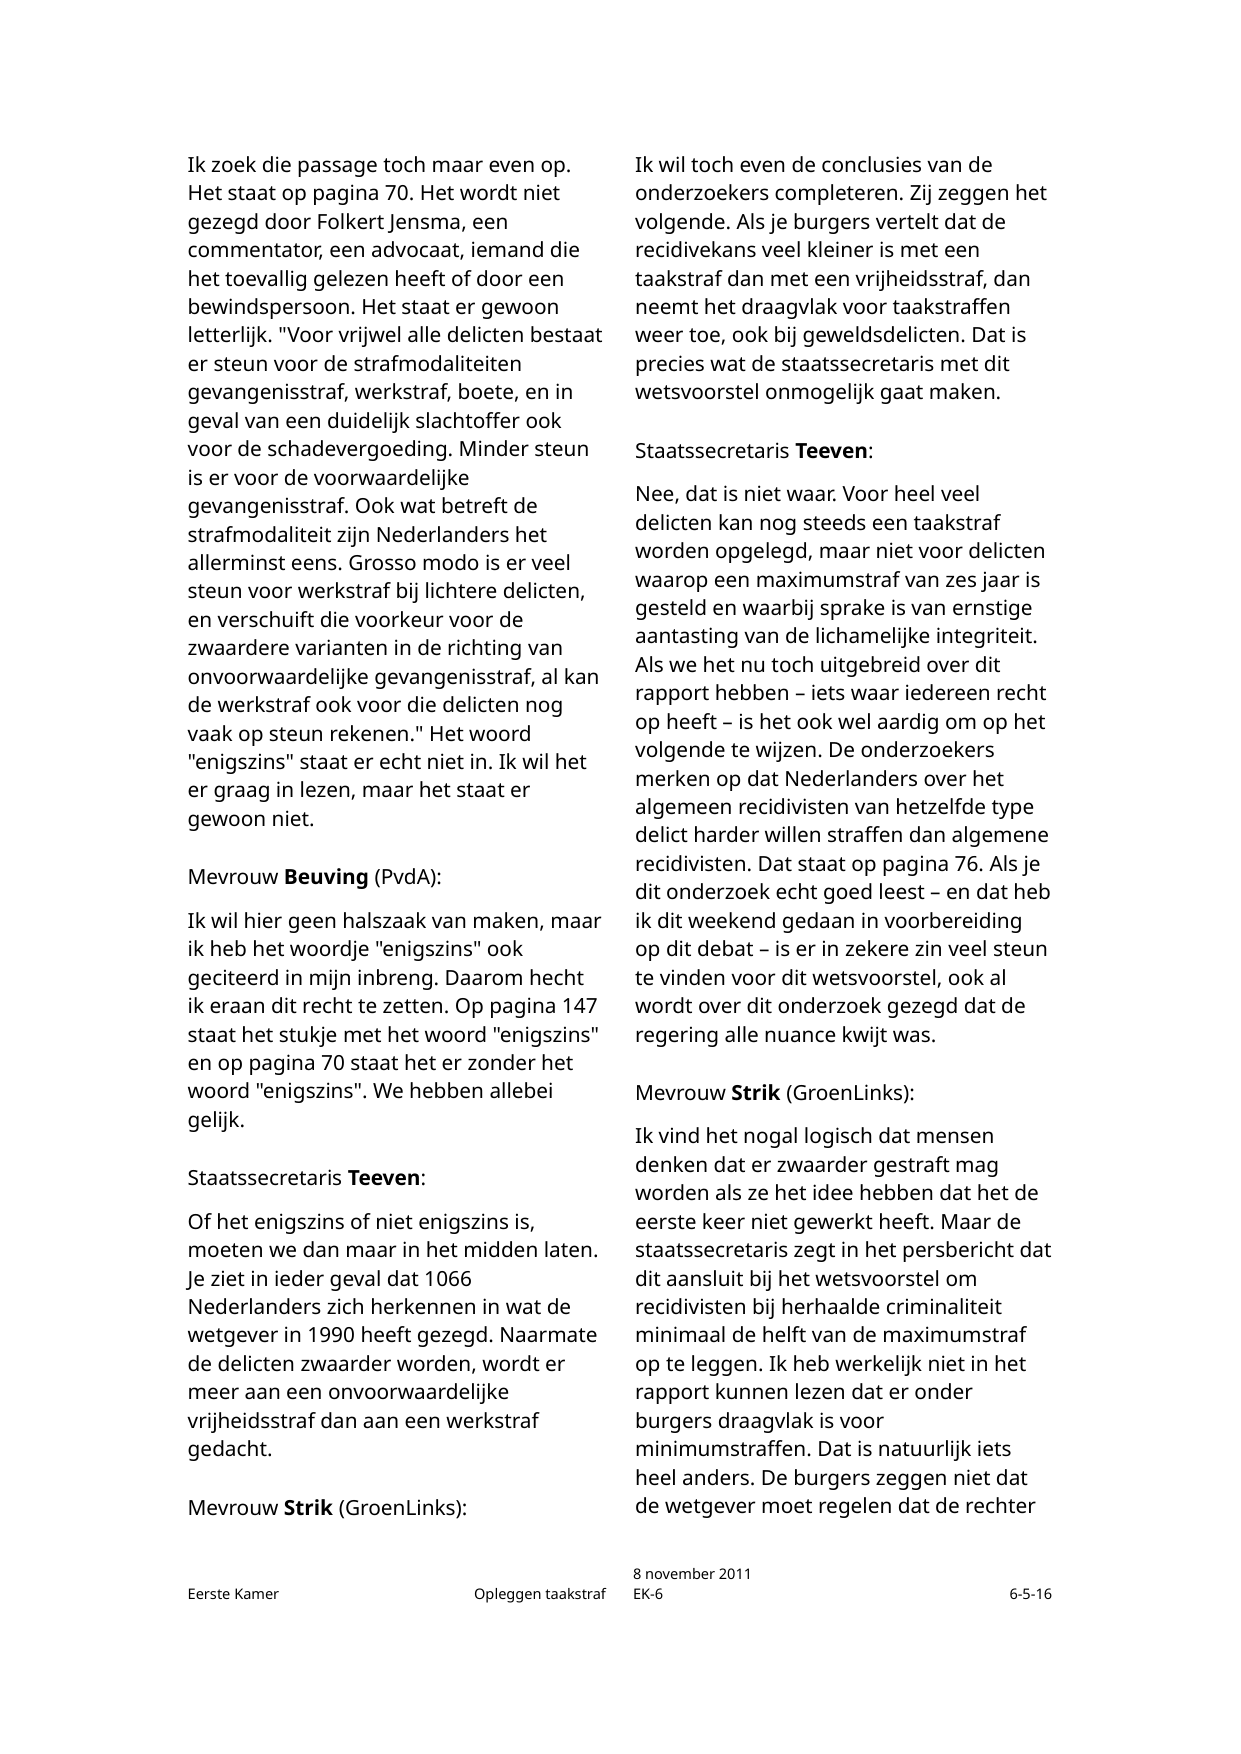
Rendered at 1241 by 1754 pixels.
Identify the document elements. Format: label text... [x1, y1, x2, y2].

text Staatssecretaris Teeven: [187, 1163, 605, 1192]
text Ik wil toch even de conclusies van de onderzoekers completeren. Zij zeggen het volgende. Als je burgers vertelt dat de recidivekans veel kleiner is met een taakstraf dan met een vrijheidsstraf, dan neemt het draagvlak voor taakstraffen weer toe, ook bij geweldsdelicten. Dat is precies wat de staatssecretaris met dit wetsvoorstel onmogelijk gaat maken. [635, 150, 1053, 406]
text Ik vind het nogal logisch dat mensen denken dat er zwaarder gestraft mag worden als ze het idee hebben dat het de eerste keer niet gewerkt heeft. Maar de staatssecretaris zegt in het persbericht dat dit aansluit bij het wetsvoorstel om recidivisten bij herhaalde criminaliteit minimaal de helft van de maximumstraf op te leggen. Ik heb werkelijk niet in het rapport kunnen lezen dat er onder burgers draagvlak is voor minimumstraffen. Dat is natuurlijk iets heel anders. De burgers zeggen niet dat de wetgever moet regelen dat de rechter [635, 1122, 1053, 1520]
text Of het enigszins of niet enigszins is, moeten we dan maar in het midden laten. Je ziet in ieder geval dat 1066 Nederlanders zich herkennen in wat de wetgever in 1990 heeft gezegd. Naarmate de delicten zwaarder worden, wordt er meer aan een onvoorwaardelijke vrijheidsstraf dan aan een werkstraf gedacht. [187, 1207, 605, 1463]
text Mevrouw Beuving (PvdA): [187, 862, 605, 891]
text Mevrouw Strik (GroenLinks): [635, 1078, 1053, 1107]
text Ik wil hier geen halszaak van maken, maar ik heb het woordje "enigszins" ook geciteerd in mijn inbreng. Daarom hecht ik eraan dit recht te zetten. Op pagina 147 staat het stukje met het woord "enigszins" en op pagina 70 staat het er zonder het woord "enigszins". We hebben allebei gelijk. [187, 906, 605, 1133]
text Mevrouw Strik (GroenLinks): [187, 1493, 605, 1521]
text Ik zoek die passage toch maar even op. Het staat op pagina 70. Het wordt niet gezegd door Folkert Jensma, een commentator, een advocaat, iemand die het toevallig gelezen heeft of door een bewindspersoon. Het staat er gewoon letterlijk. "Voor vrijwel alle delicten bestaat er steun voor de strafmodaliteiten gevangenisstraf, werkstraf, boete, en in geval van een duidelijk slachtoffer ook voor de schadevergoeding. Minder steun is er voor de voorwaardelijke gevangenisstraf. Ook wat betreft de strafmodaliteit zijn Nederlanders het allerminst eens. Grosso modo is er veel steun voor werkstraf bij lichtere delicten, en verschuift die voorkeur voor de zwaardere varianten in de richting van onvoorwaardelijke gevangenisstraf, al kan de werkstraf ook voor die delicten nog vaak op steun rekenen." Het woord "enigszins" staat er echt niet in. Ik wil het er graag in lezen, maar het staat er gewoon niet. [187, 150, 605, 832]
text Staatssecretaris Teeven: [635, 436, 1053, 464]
text Nee, dat is niet waar. Voor heel veel delicten kan nog steeds een taakstraf worden opgelegd, maar niet voor delicten waarop een maximumstraf van zes jaar is gesteld en waarbij sprake is van ernstige aantasting van de lichamelijke integriteit. Als we het nu toch uitgebreid over dit rapport hebben – iets waar iedereen recht op heeft – is het ook wel aardig om op het volgende te wijzen. De onderzoekers merken op dat Nederlanders over het algemeen recidivisten van hetzelfde type delict harder willen straffen dan algemene recidivisten. Dat staat op pagina 76. Als je dit onderzoek echt goed leest – en dat heb ik dit weekend gedaan in voorbereiding op dit debat – is er in zekere zin veel steun te vinden voor dit wetsvoorstel, ook al wordt over dit onderzoek gezegd dat de regering alle nuance kwijt was. [635, 479, 1053, 1048]
